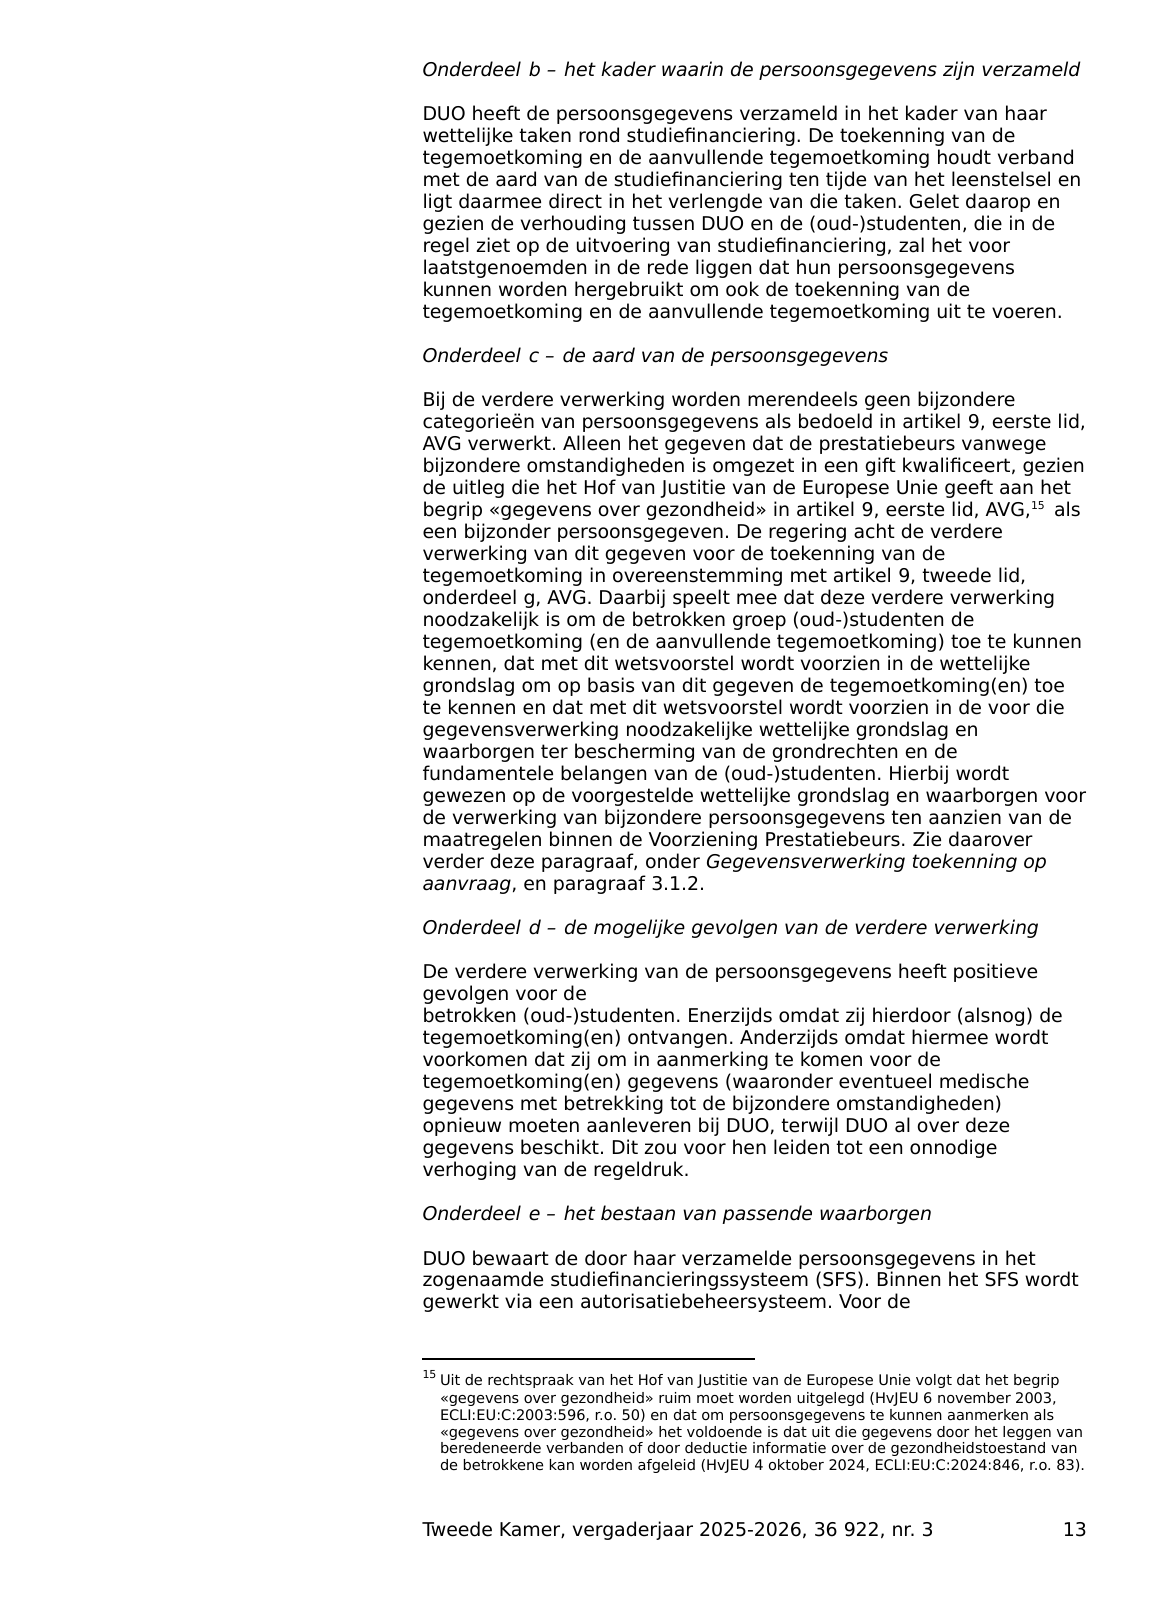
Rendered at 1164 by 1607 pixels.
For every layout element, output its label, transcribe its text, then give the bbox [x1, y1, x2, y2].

text Bij de verdere verwerking worden merendeels geen bijzondere categorieën van persoonsgegevens als bedoeld in artikel 9, eerste lid, AVG verwerkt. Alleen het gegeven dat de prestatiebeurs vanwege bijzondere omstandigheden is omgezet in een gift kwalificeert, gezien de uitleg die het Hof van Justitie van de Europese Unie geeft aan het begrip «gegevens over gezondheid» in artikel 9, eerste lid, AVG, als een bijzonder persoonsgegeven. De regering acht de verdere verwerking van dit gegeven voor de toekenning van de tegemoetkoming in overeenstemming met artikel 9, tweede lid, onderdeel g, AVG. Daarbij speelt mee dat deze verdere verwerking noodzakelijk is om de betrokken groep (oud-)studenten de tegemoetkoming (en de aanvullende tegemoetkoming) toe te kunnen kennen, dat met dit wetsvoorstel wordt voorzien in de wettelijke grondslag om op basis van dit gegeven de tegemoetkoming(en) toe te kennen en dat met dit wetsvoorstel wordt voorzien in de voor die gegevensverwerking noodzakelijke wettelijke grondslag en waarborgen ter bescherming van de grondrechten en de fundamentele belangen van de (oud-)studenten. Hierbij wordt gewezen op de voorgestelde wettelijke grondslag en waarborgen voor de verwerking van bijzondere persoonsgegevens ten aanzien van de maatregelen binnen de Voorziening Prestatiebeurs. Zie daarover verder deze paragraaf, onder Gegevensverwerking toekenning op aanvraag, en paragraaf 3.1.2. [422, 389, 1087, 895]
text DUO heeft de persoonsgegevens verzameld in het kader van haar wettelijke taken rond studiefinanciering. De toekenning van de tegemoetkoming en de aanvullende tegemoetkoming houdt verband met de aard van de studiefinanciering ten tijde van het leenstelsel en ligt daarmee direct in het verlengde van die taken. Gelet daarop en gezien de verhouding tussen DUO en de (oud-)studenten, die in de regel ziet op de uitvoering van studiefinanciering, zal het voor laatstgenoemden in de rede liggen dat hun persoonsgegevens kunnen worden hergebruikt om ook de toekenning van de tegemoetkoming en de aanvullende tegemoetkoming uit te voeren. [422, 103, 1087, 323]
text De verdere verwerking van de persoonsgegevens heeft positieve gevolgen voor de [422, 961, 1087, 1005]
text DUO bewaart de door haar verzamelde persoonsgegevens in het zogenaamde studiefinancieringssysteem (SFS). Binnen het SFS wordt gewerkt via een autorisatiebeheersysteem. Voor de [422, 1247, 1087, 1313]
text betrokken (oud-)studenten. Enerzijds omdat zij hierdoor (alsnog) de tegemoetkoming(en) ontvangen. Anderzijds omdat hiermee wordt voorkomen dat zij om in aanmerking te komen voor de tegemoetkoming(en) gegevens (waaronder eventueel medische gegevens met betrekking tot de bijzondere omstandigheden) opnieuw moeten aanleveren bij DUO, terwijl DUO al over deze gegevens beschikt. Dit zou voor hen leiden tot een onnodige verhoging van de regeldruk. [422, 1005, 1087, 1181]
text Uit de rechtspraak van het Hof van Justitie van de Europese Unie volgt dat het begrip «gegevens over gezondheid» ruim moet worden uitgelegd (HvJEU 6 november 2003, ECLI:EU:C:2003:596, r.o. 50) en dat om persoonsgegevens te kunnen aanmerken als «gegevens over gezondheid» het voldoende is dat uit die gegevens door het leggen van beredeneerde verbanden of door deductie informatie over de gezondheidstoestand van de betrokkene kan worden afgeleid (HvJEU 4 oktober 2024, ECLI:EU:C:2024:846, r.o. 83). [422, 1368, 1087, 1474]
subtitle Onderdeel b – het kader waarin de persoonsgegevens zijn verzameld [422, 59, 1087, 81]
subtitle Onderdeel c – de aard van de persoonsgegevens [422, 345, 1087, 367]
subtitle Onderdeel e – het bestaan van passende waarborgen [422, 1203, 1087, 1225]
subtitle Onderdeel d – de mogelijke gevolgen van de verdere verwerking [422, 917, 1087, 939]
